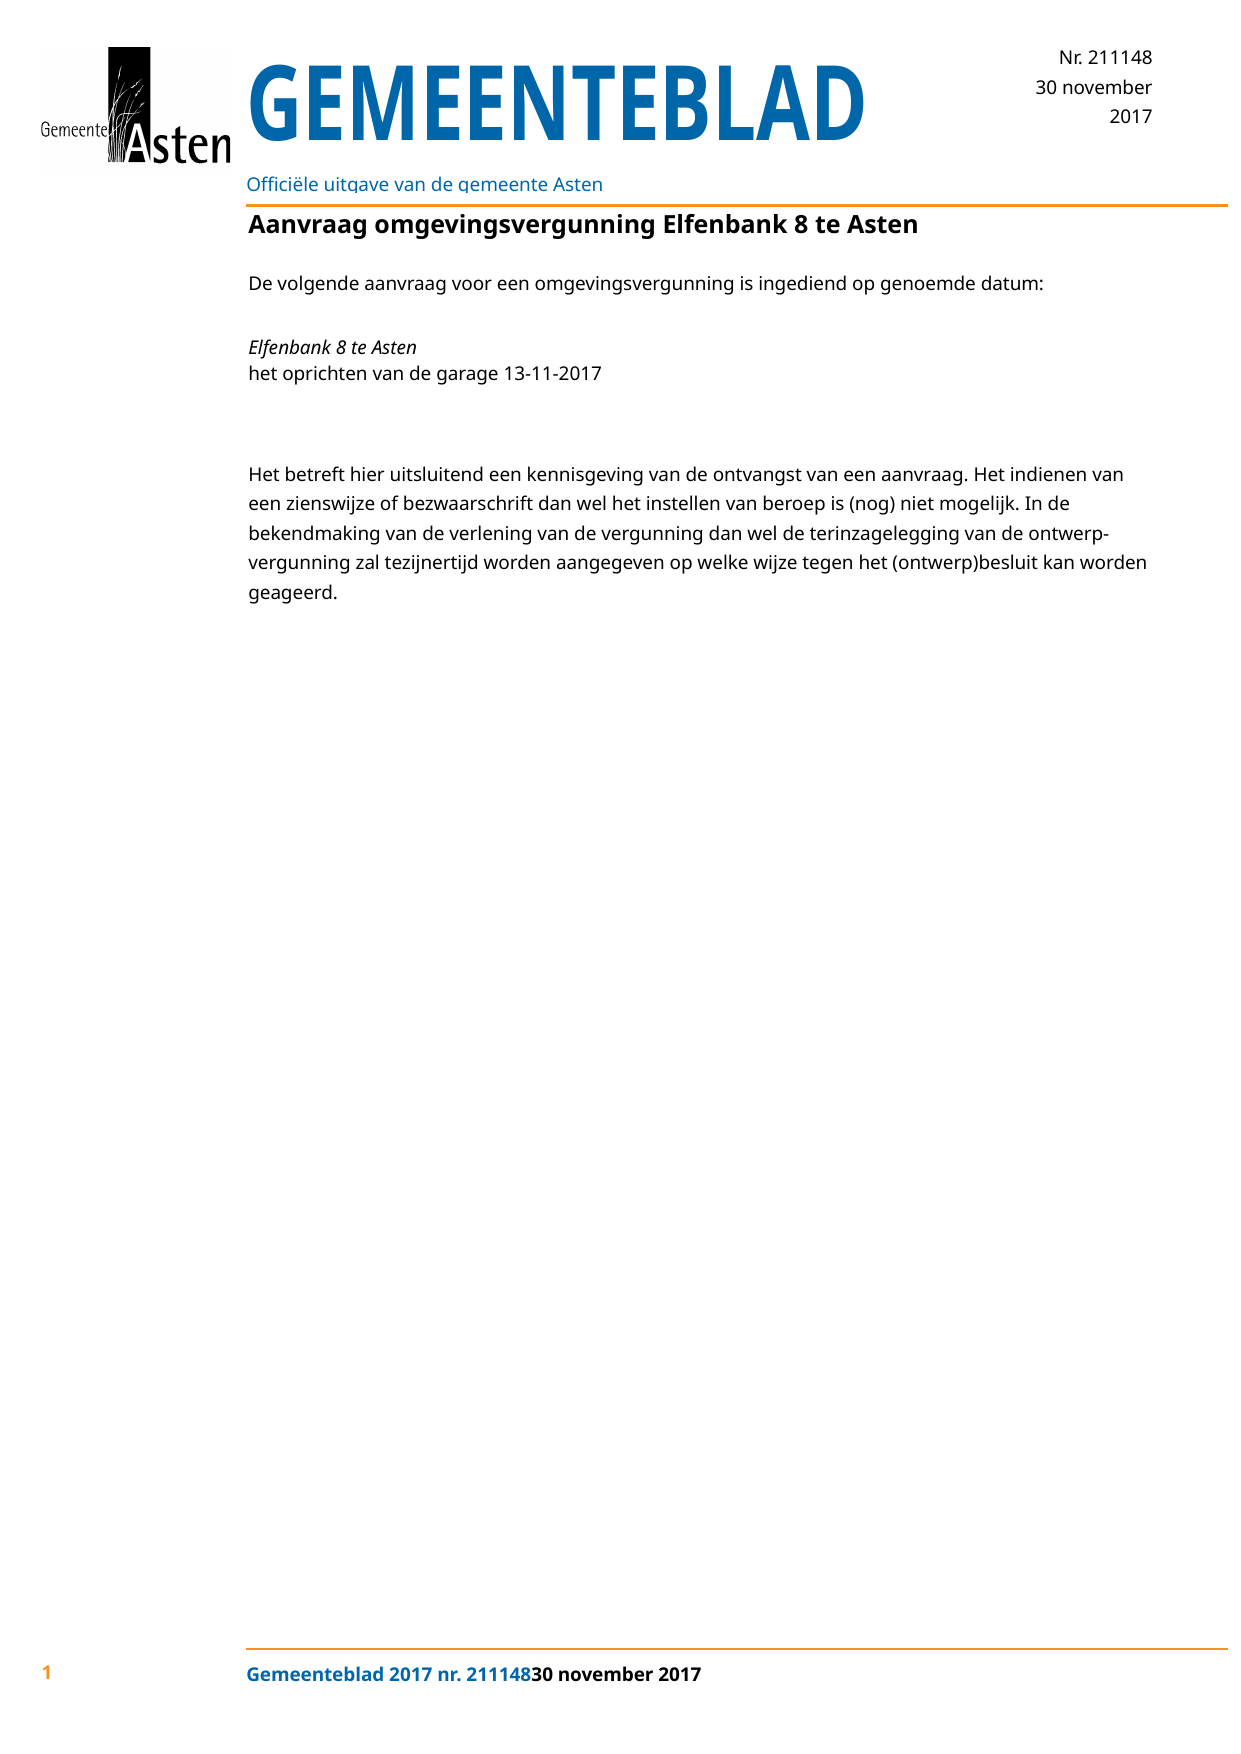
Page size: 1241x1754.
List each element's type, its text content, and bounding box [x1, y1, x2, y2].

text het oprichten van de garage 13-11-2017 [248, 360, 1152, 386]
text De volgende aanvraag voor een omgevingsvergunning is ingediend op genoemde datum: [248, 270, 1152, 296]
text Het betreft hier uitsluitend een kennisgeving van de ontvangst van een aanvraag. Het indienen van een zienswijze of bezwaarschrift dan wel het instellen van beroep is (nog) niet mogelijk. In de bekendmaking van de verlening van de vergunning dan wel de terinzagelegging van de ontwerp-vergunning zal tezijnertijd worden aangegeven op welke wijze tegen het (ontwerp)besluit kan worden geageerd. [248, 461, 1152, 605]
text Aanvraag omgevingsvergunning Elfenbank 8 te Asten [248, 207, 1152, 241]
picture [41, 47, 231, 172]
text Elfenbank 8 te Asten [248, 334, 1152, 360]
